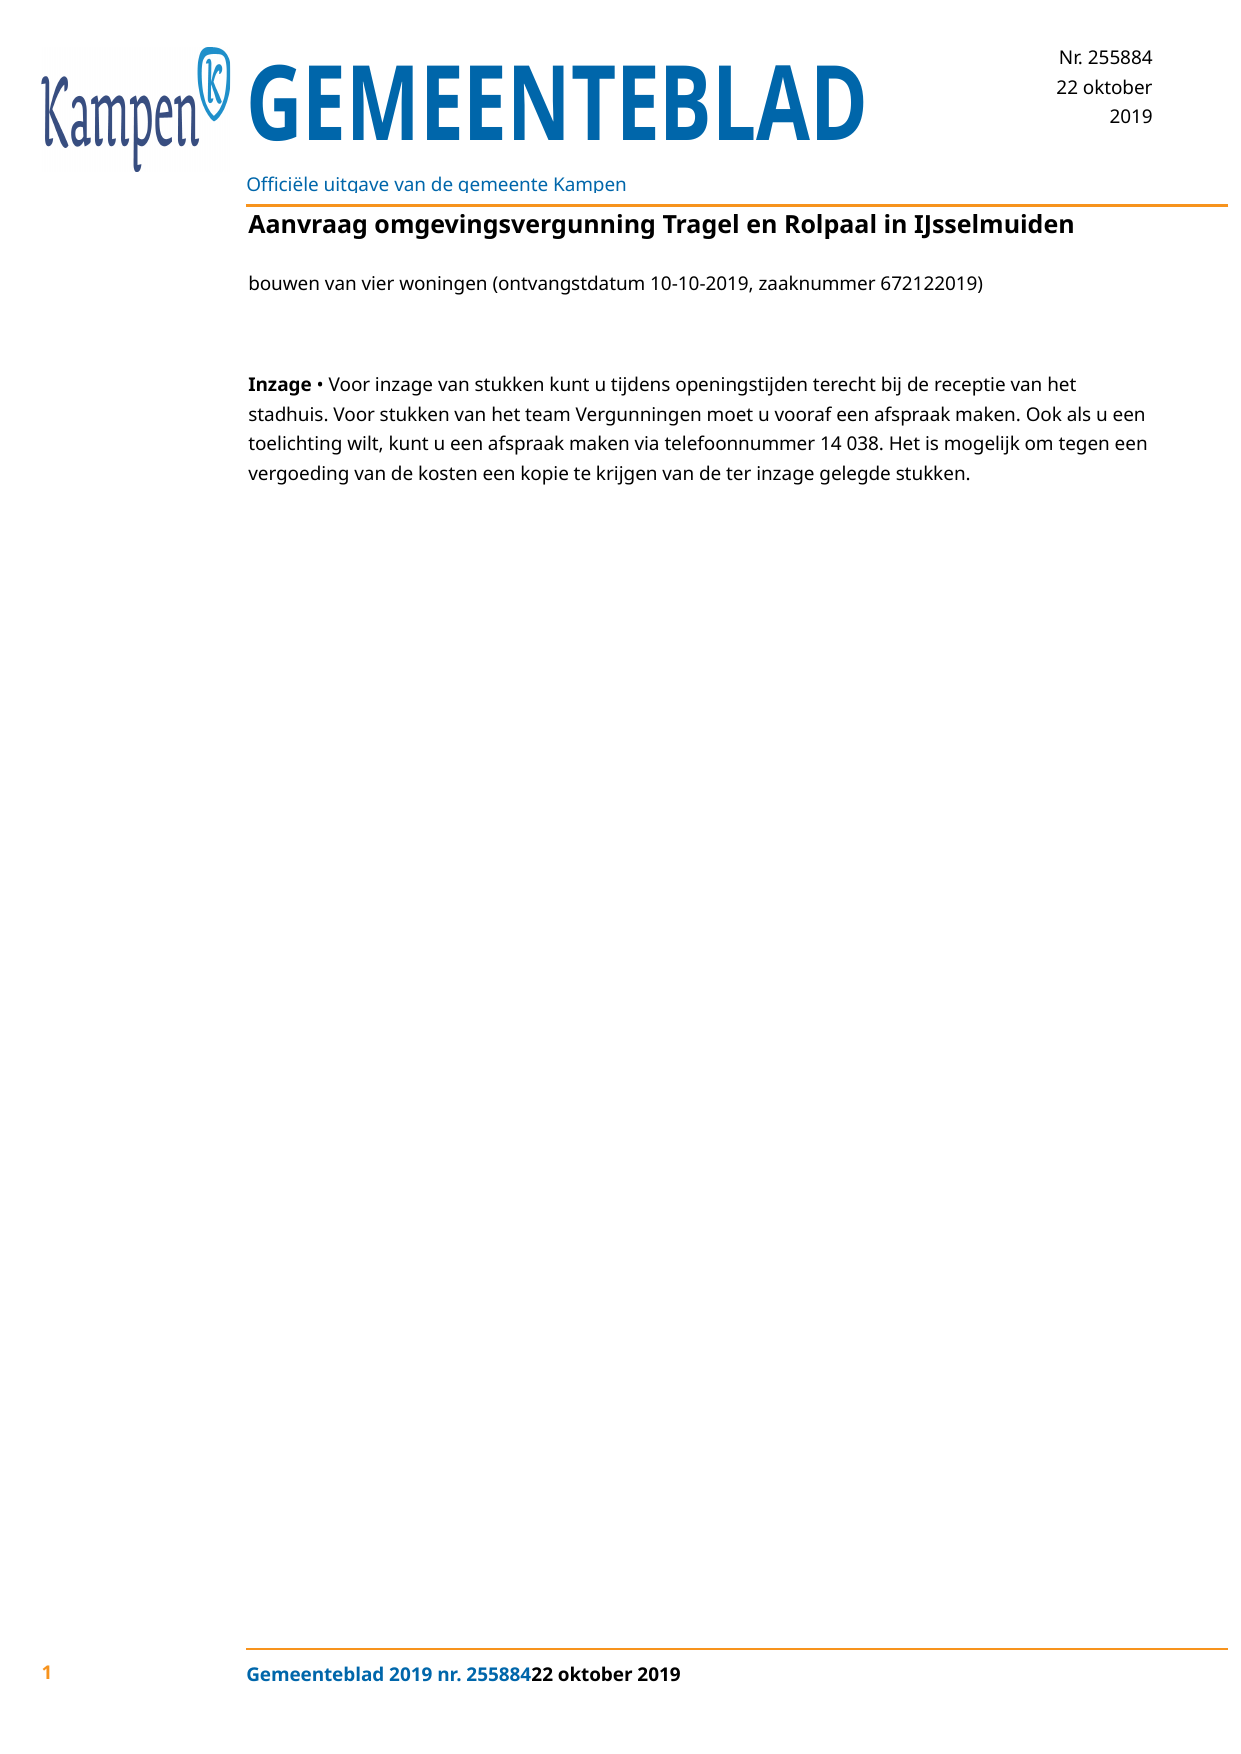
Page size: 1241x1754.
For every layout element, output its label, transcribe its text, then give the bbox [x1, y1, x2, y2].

text Inzage • Voor inzage van stukken kunt u tijdens openingstijden terecht bij de receptie van het stadhuis. Voor stukken van het team Vergunningen moet u vooraf een afspraak maken. Ook als u een toelichting wilt, kunt u een afspraak maken via telefoonnummer 14 038. Het is mogelijk om tegen een vergoeding van de kosten een kopie te krijgen van de ter inzage gelegde stukken. [248, 371, 1152, 486]
text bouwen van vier woningen (ontvangstdatum 10-10-2019, zaaknummer 672122019) [248, 270, 1152, 296]
text Aanvraag omgevingsvergunning Tragel en Rolpaal in IJsselmuiden [248, 207, 1152, 241]
picture [41, 47, 231, 172]
